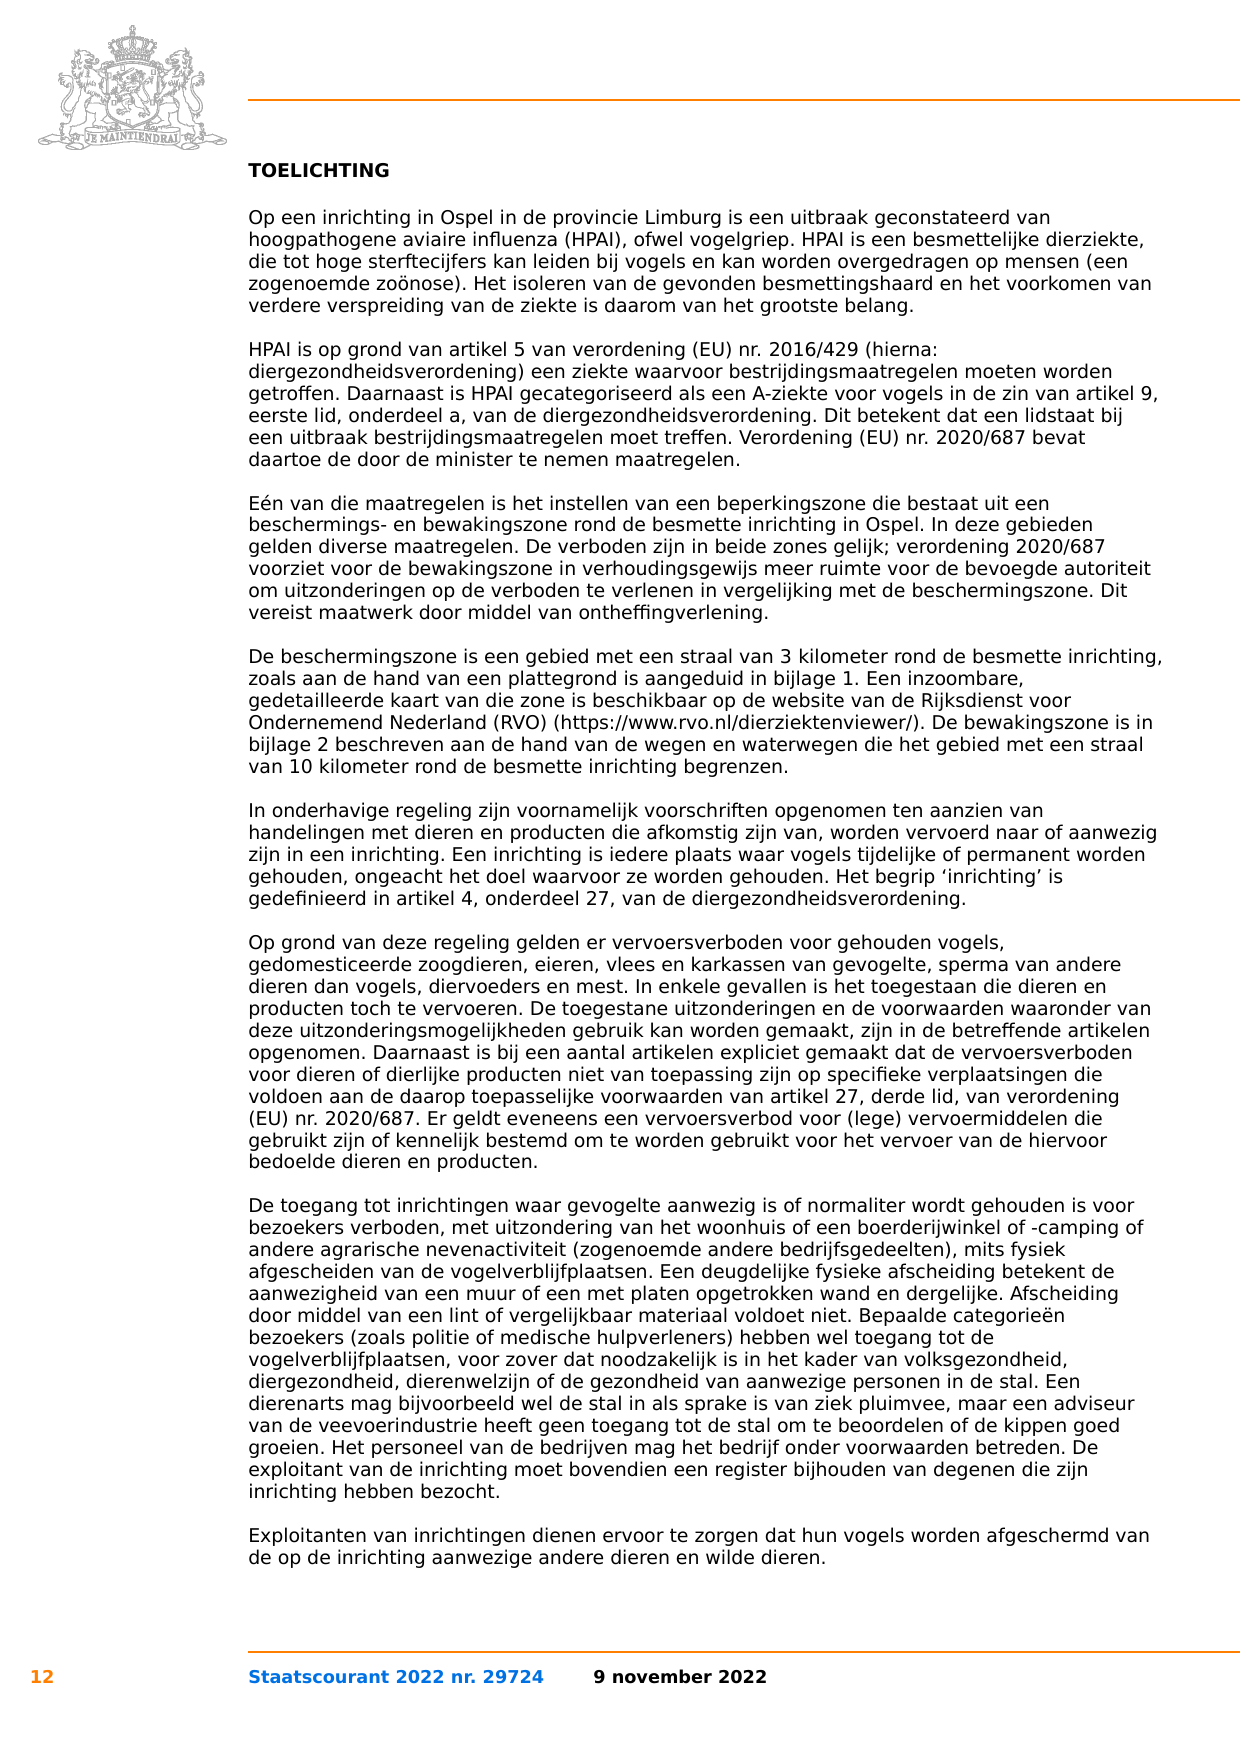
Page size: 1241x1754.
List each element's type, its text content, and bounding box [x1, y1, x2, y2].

text Op grond van deze regeling gelden er vervoersverboden voor gehouden vogels, gedomesticeerde zoogdieren, eieren, vlees en karkassen van gevogelte, sperma van andere dieren dan vogels, diervoeders en mest. In enkele gevallen is het toegestaan die dieren en producten toch te vervoeren. De toegestane uitzonderingen en de voorwaarden waaronder van deze uitzonderingsmogelijkheden gebruik kan worden gemaakt, zijn in de betreffende artikelen opgenomen. Daarnaast is bij een aantal artikelen expliciet gemaakt dat de vervoersverboden voor dieren of dierlijke producten niet van toepassing zijn op specifieke verplaatsingen die voldoen aan de daarop toepasselijke voorwaarden van artikel 27, derde lid, van verordening (EU) nr. 2020/687. Er geldt eveneens een vervoersverbod voor (lege) vervoermiddelen die gebruikt zijn of kennelijk bestemd om te worden gebruikt voor het vervoer van de hiervoor bedoelde dieren en producten. [248, 932, 1163, 1173]
text De toegang tot inrichtingen waar gevogelte aanwezig is of normaliter wordt gehouden is voor bezoekers verboden, met uitzondering van het woonhuis of een boerderijwinkel of -camping of andere agrarische nevenactiviteit (zogenoemde andere bedrijfsgedeelten), mits fysiek afgescheiden van de vogelverblijfplaatsen. Een deugdelijke fysieke afscheiding betekent de aanwezigheid van een muur of een met platen opgetrokken wand en dergelijke. Afscheiding door middel van een lint of vergelijkbaar materiaal voldoet niet. Bepaalde categorieën bezoekers (zoals politie of medische hulpverleners) hebben wel toegang tot de vogelverblijfplaatsen, voor zover dat noodzakelijk is in het kader van volksgezondheid, diergezondheid, dierenwelzijn of de gezondheid van aanwezige personen in de stal. Een dierenarts mag bijvoorbeeld wel de stal in als sprake is van ziek pluimvee, maar een adviseur van de veevoerindustrie heeft geen toegang tot de stal om te beoordelen of de kippen goed groeien. Het personeel van de bedrijven mag het bedrijf onder voorwaarden betreden. De exploitant van de inrichting moet bovendien een register bijhouden van degenen die zijn inrichting hebben bezocht. [248, 1195, 1163, 1503]
text In onderhavige regeling zijn voornamelijk voorschriften opgenomen ten aanzien van handelingen met dieren en producten die afkomstig zijn van, worden vervoerd naar of aanwezig zijn in een inrichting. Een inrichting is iedere plaats waar vogels tijdelijke of permanent worden gehouden, ongeacht het doel waarvoor ze worden gehouden. Het begrip ‘inrichting’ is gedefinieerd in artikel 4, onderdeel 27, van de diergezondheidsverordening. [248, 800, 1163, 910]
text De beschermingszone is een gebied met een straal van 3 kilometer rond de besmette inrichting, zoals aan de hand van een plattegrond is aangeduid in bijlage 1. Een inzoombare, gedetailleerde kaart van die zone is beschikbaar op de website van de Rijksdienst voor Ondernemend Nederland (RVO) (https://www.rvo.nl/dierziektenviewer/). De bewakingszone is in bijlage 2 beschreven aan de hand van de wegen en waterwegen die het gebied met een straal van 10 kilometer rond de besmette inrichting begrenzen. [248, 646, 1163, 778]
text Exploitanten van inrichtingen dienen ervoor te zorgen dat hun vogels worden afgeschermd van de op de inrichting aanwezige andere dieren en wilde dieren. [248, 1525, 1163, 1569]
text Op een inrichting in Ospel in de provincie Limburg is een uitbraak geconstateerd van hoogpathogene aviaire influenza (HPAI), ofwel vogelgriep. HPAI is een besmettelijke dierziekte, die tot hoge sterftecijfers kan leiden bij vogels en kan worden overgedragen op mensen (een zogenoemde zoönose). Het isoleren van de gevonden besmettingshaard en het voorkomen van verdere verspreiding van de ziekte is daarom van het grootste belang. [248, 207, 1163, 317]
picture [38, 25, 227, 150]
subtitle TOELICHTING [248, 160, 1163, 182]
text Eén van die maatregelen is het instellen van een beperkingszone die bestaat uit een beschermings- en bewakingszone rond de besmette inrichting in Ospel. In deze gebieden gelden diverse maatregelen. De verboden zijn in beide zones gelijk; verordening 2020/687 voorziet voor de bewakingszone in verhoudingsgewijs meer ruimte voor de bevoegde autoriteit om uitzonderingen op de verboden te verlenen in vergelijking met de beschermingszone. Dit vereist maatwerk door middel van ontheffingverlening. [248, 492, 1163, 624]
text HPAI is op grond van artikel 5 van verordening (EU) nr. 2016/429 (hierna: diergezondheidsverordening) een ziekte waarvoor bestrijdingsmaatregelen moeten worden getroffen. Daarnaast is HPAI gecategoriseerd als een A-ziekte voor vogels in de zin van artikel 9, eerste lid, onderdeel a, van de diergezondheidsverordening. Dit betekent dat een lidstaat bij een uitbraak bestrijdingsmaatregelen moet treffen. Verordening (EU) nr. 2020/687 bevat daartoe de door de minister te nemen maatregelen. [248, 339, 1163, 471]
